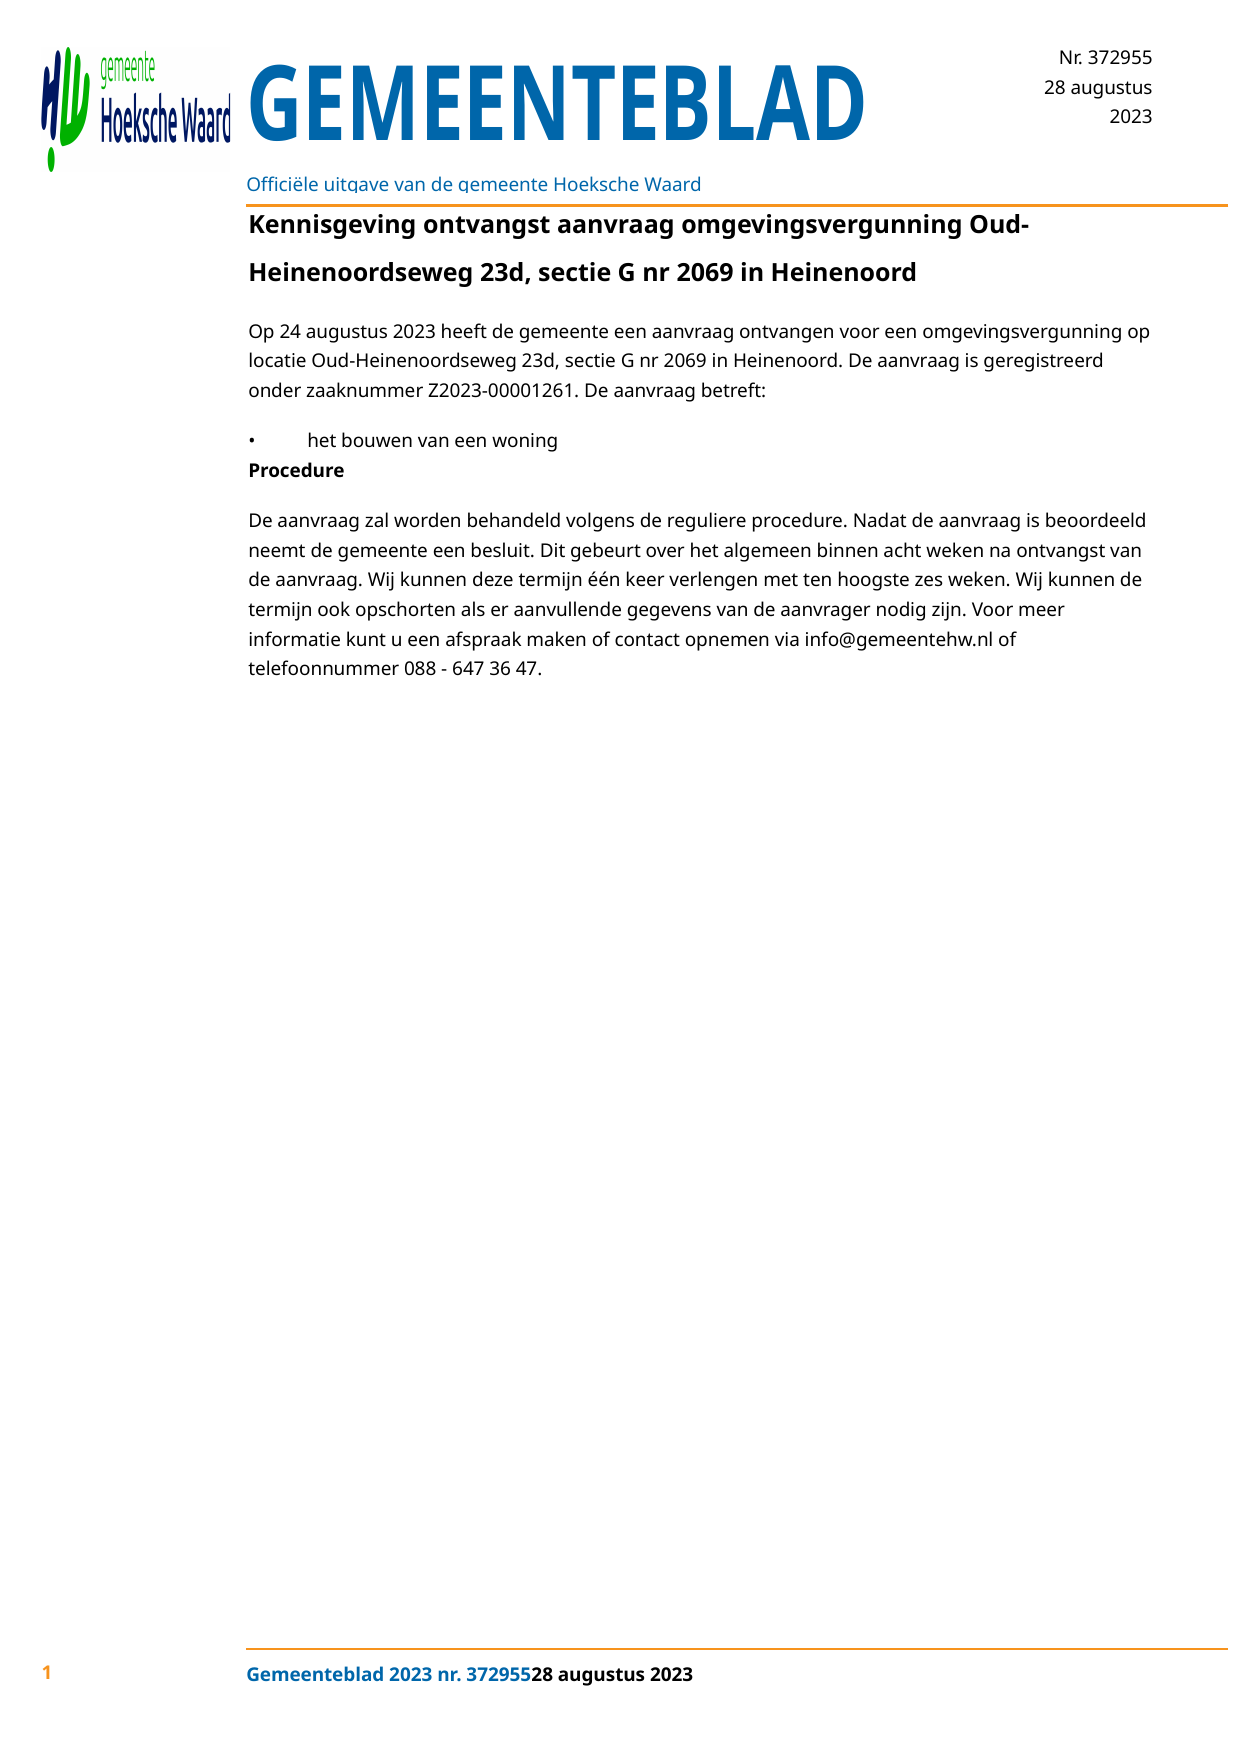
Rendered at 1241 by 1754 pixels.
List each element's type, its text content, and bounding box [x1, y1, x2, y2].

picture [41, 47, 231, 172]
text Kennisgeving ontvangst aanvraag omgevingsvergunning Oud-Heinenoordseweg 23d, sectie G nr 2069 in Heinenoord [248, 207, 1152, 288]
list het bouwen van een woning [248, 427, 1152, 453]
text De aanvraag zal worden behandeld volgens de reguliere procedure. Nadat de aanvraag is beoordeeld neemt de gemeente een besluit. Dit gebeurt over het algemeen binnen acht weken na ontvangst van de aanvraag. Wij kunnen deze termijn één keer verlengen met ten hoogste zes weken. Wij kunnen de termijn ook opschorten als er aanvullende gegevens van de aanvrager nodig zijn. Voor meer informatie kunt u een afspraak maken of contact opnemen via info@gemeentehw.nl of telefoonnummer 088 - 647 36 47. [248, 507, 1152, 681]
text Procedure [248, 457, 1152, 483]
text Op 24 augustus 2023 heeft de gemeente een aanvraag ontvangen voor een omgevingsvergunning op locatie Oud-Heinenoordseweg 23d, sectie G nr 2069 in Heinenoord. De aanvraag is geregistreerd onder zaaknummer Z2023-00001261. De aanvraag betreft: [248, 318, 1152, 403]
